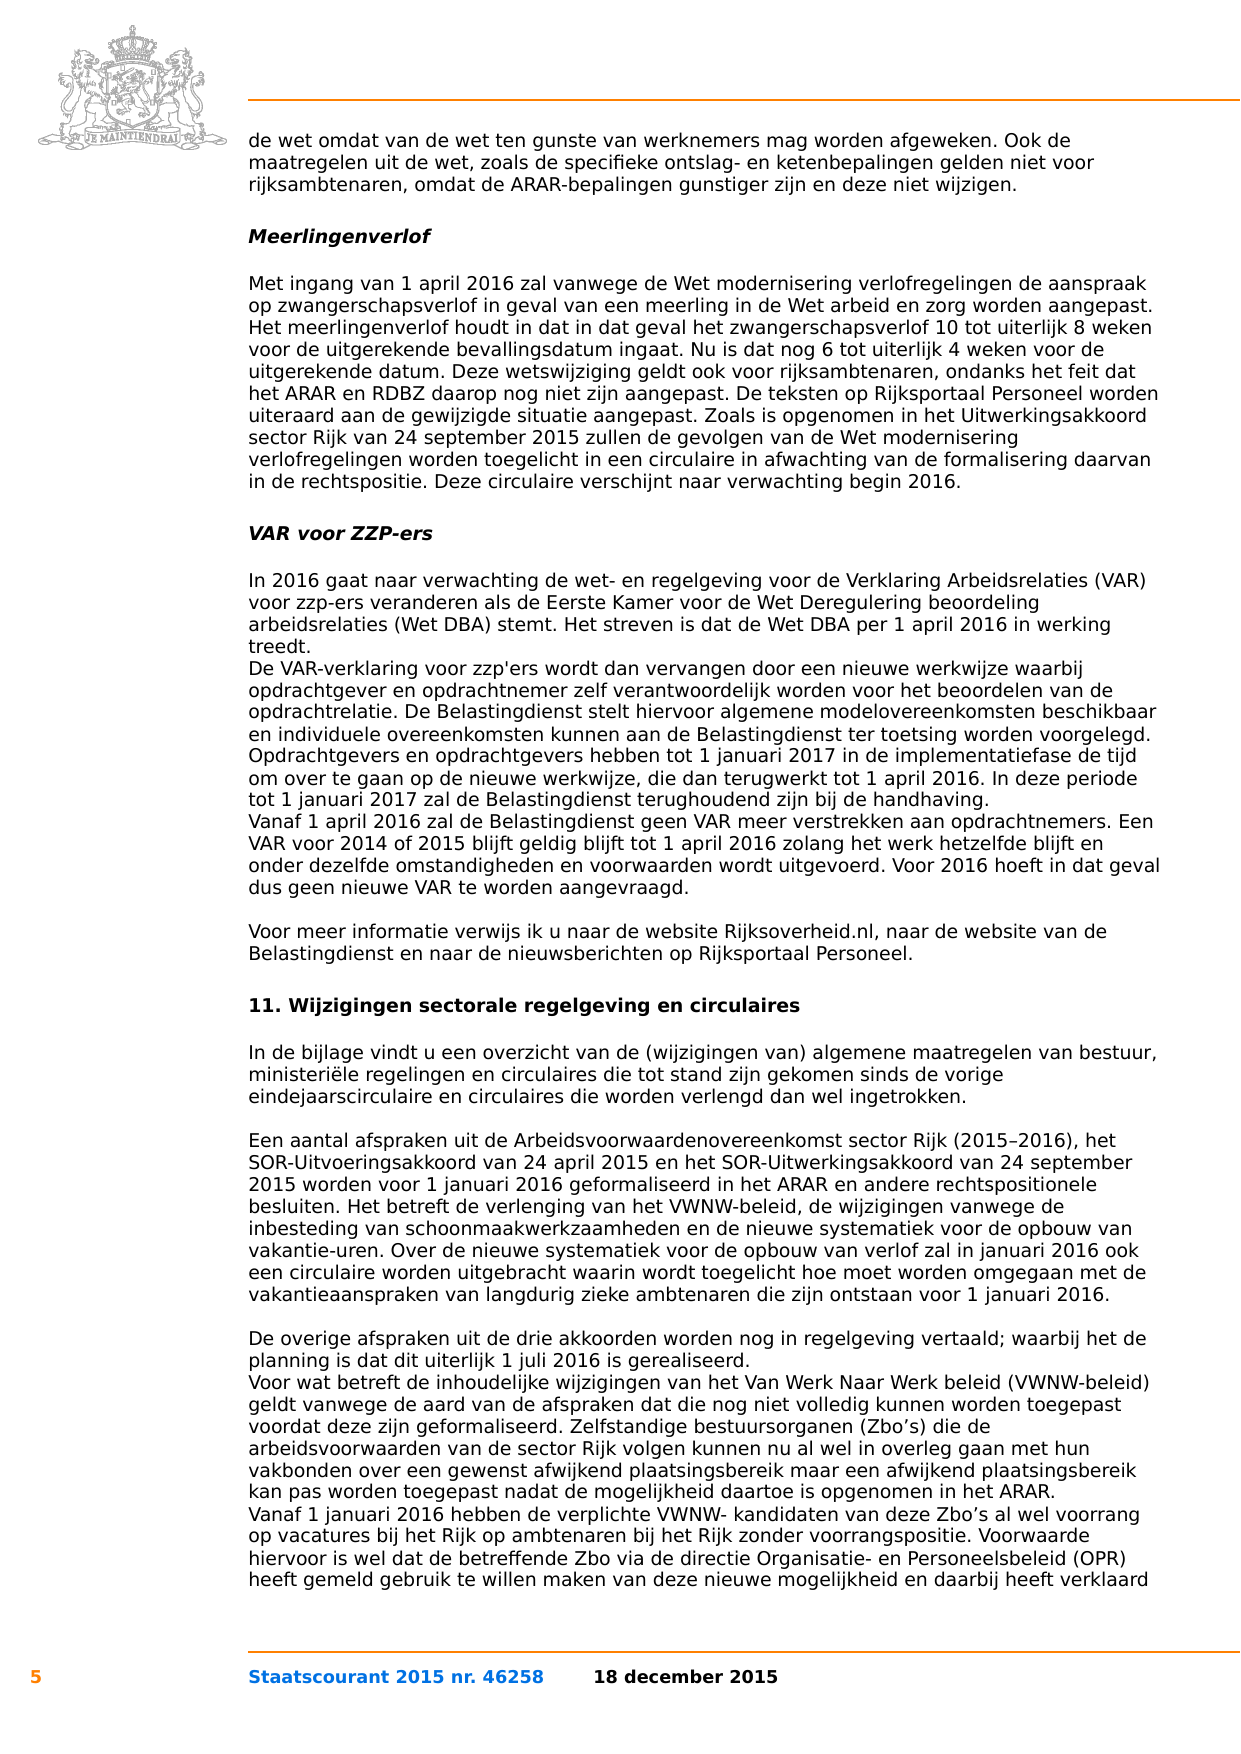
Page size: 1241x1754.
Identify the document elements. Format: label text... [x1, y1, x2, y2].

text Voor wat betreft de inhoudelijke wijzigingen van het Van Werk Naar Werk beleid (VWNW-beleid) geldt vanwege de aard van de afspraken dat die nog niet volledig kunnen worden toegepast voordat deze zijn geformaliseerd. Zelfstandige bestuursorganen (Zbo’s) die de arbeidsvoorwaarden van de sector Rijk volgen kunnen nu al wel in overleg gaan met hun vakbonden over een gewenst afwijkend plaatsingsbereik maar een afwijkend plaatsingsbereik kan pas worden toegepast nadat de mogelijkheid daartoe is opgenomen in het ARAR. [248, 1372, 1163, 1503]
text De VAR-verklaring voor zzp'ers wordt dan vervangen door een nieuwe werkwijze waarbij opdrachtgever en opdrachtnemer zelf verantwoordelijk worden voor het beoordelen van de opdrachtrelatie. De Belastingdienst stelt hiervoor algemene modelovereenkomsten beschikbaar en individuele overeenkomsten kunnen aan de Belastingdienst ter toetsing worden voorgelegd. [248, 657, 1163, 745]
text In 2016 gaat naar verwachting de wet- en regelgeving voor de Verklaring Arbeidsrelaties (VAR) voor zzp-ers veranderen als de Eerste Kamer voor de Wet Deregulering beoordeling arbeidsrelaties (Wet DBA) stemt. Het streven is dat de Wet DBA per 1 april 2016 in werking treedt. [248, 569, 1163, 657]
text Vanaf 1 januari 2016 hebben de verplichte VWNW- kandidaten van deze Zbo’s al wel voorrang op vacatures bij het Rijk op ambtenaren bij het Rijk zonder voorrangspositie. Voorwaarde hiervoor is wel dat de betreffende Zbo via de directie Organisatie- en Personeelsbeleid (OPR) heeft gemeld gebruik te willen maken van deze nieuwe mogelijkheid en daarbij heeft verklaard [248, 1503, 1163, 1591]
subtitle VAR voor ZZP-ers [248, 523, 1163, 544]
text Een aantal afspraken uit de Arbeidsvoorwaardenovereenkomst sector Rijk (2015–2016), het SOR-Uitvoeringsakkoord van 24 april 2015 en het SOR-Uitwerkingsakkoord van 24 september 2015 worden voor 1 januari 2016 geformaliseerd in het ARAR en andere rechtspositionele besluiten. Het betreft de verlenging van het VWNW-beleid, de wijzigingen vanwege de inbesteding van schoonmaakwerkzaamheden en de nieuwe systematiek voor de opbouw van vakantie-uren. Over de nieuwe systematiek voor de opbouw van verlof zal in januari 2016 ook een circulaire worden uitgebracht waarin wordt toegelicht hoe moet worden omgegaan met de vakantieaanspraken van langdurig zieke ambtenaren die zijn ontstaan voor 1 januari 2016. [248, 1130, 1163, 1306]
picture [38, 25, 227, 150]
text Voor meer informatie verwijs ik u naar de website Rijksoverheid.nl, naar de website van de Belastingdienst en naar de nieuwsberichten op Rijksportaal Personeel. [248, 921, 1163, 965]
text In de bijlage vindt u een overzicht van de (wijzigingen van) algemene maatregelen van bestuur, ministeriële regelingen en circulaires die tot stand zijn gekomen sinds de vorige eindejaarscirculaire en circulaires die worden verlengd dan wel ingetrokken. [248, 1042, 1163, 1108]
text de wet omdat van de wet ten gunste van werknemers mag worden afgeweken. Ook de maatregelen uit de wet, zoals de specifieke ontslag- en ketenbepalingen gelden niet voor rijksambtenaren, omdat de ARAR-bepalingen gunstiger zijn en deze niet wijzigen. [248, 130, 1163, 196]
text De overige afspraken uit de drie akkoorden worden nog in regelgeving vertaald; waarbij het de planning is dat dit uiterlijk 1 juli 2016 is gerealiseerd. [248, 1328, 1163, 1372]
subtitle 11. Wijzigingen sectorale regelgeving en circulaires [248, 995, 1163, 1017]
subtitle Meerlingenverlof [248, 226, 1163, 248]
text Opdrachtgevers en opdrachtgevers hebben tot 1 januari 2017 in de implementatiefase de tijd om over te gaan op de nieuwe werkwijze, die dan terugwerkt tot 1 april 2016. In deze periode tot 1 januari 2017 zal de Belastingdienst terughoudend zijn bij de handhaving. [248, 745, 1163, 811]
text Met ingang van 1 april 2016 zal vanwege de Wet modernisering verlofregelingen de aanspraak op zwangerschapsverlof in geval van een meerling in de Wet arbeid en zorg worden aangepast. Het meerlingenverlof houdt in dat in dat geval het zwangerschapsverlof 10 tot uiterlijk 8 weken voor de uitgerekende bevallingsdatum ingaat. Nu is dat nog 6 tot uiterlijk 4 weken voor de uitgerekende datum. Deze wetswijziging geldt ook voor rijksambtenaren, ondanks het feit dat het ARAR en RDBZ daarop nog niet zijn aangepast. De teksten op Rijksportaal Personeel worden uiteraard aan de gewijzigde situatie aangepast. Zoals is opgenomen in het Uitwerkingsakkoord sector Rijk van 24 september 2015 zullen de gevolgen van de Wet modernisering verlofregelingen worden toegelicht in een circulaire in afwachting van de formalisering daarvan in de rechtspositie. Deze circulaire verschijnt naar verwachting begin 2016. [248, 273, 1163, 493]
text Vanaf 1 april 2016 zal de Belastingdienst geen VAR meer verstrekken aan opdrachtnemers. Een VAR voor 2014 of 2015 blijft geldig blijft tot 1 april 2016 zolang het werk hetzelfde blijft en onder dezelfde omstandigheden en voorwaarden wordt uitgevoerd. Voor 2016 hoeft in dat geval dus geen nieuwe VAR te worden aangevraagd. [248, 811, 1163, 899]
